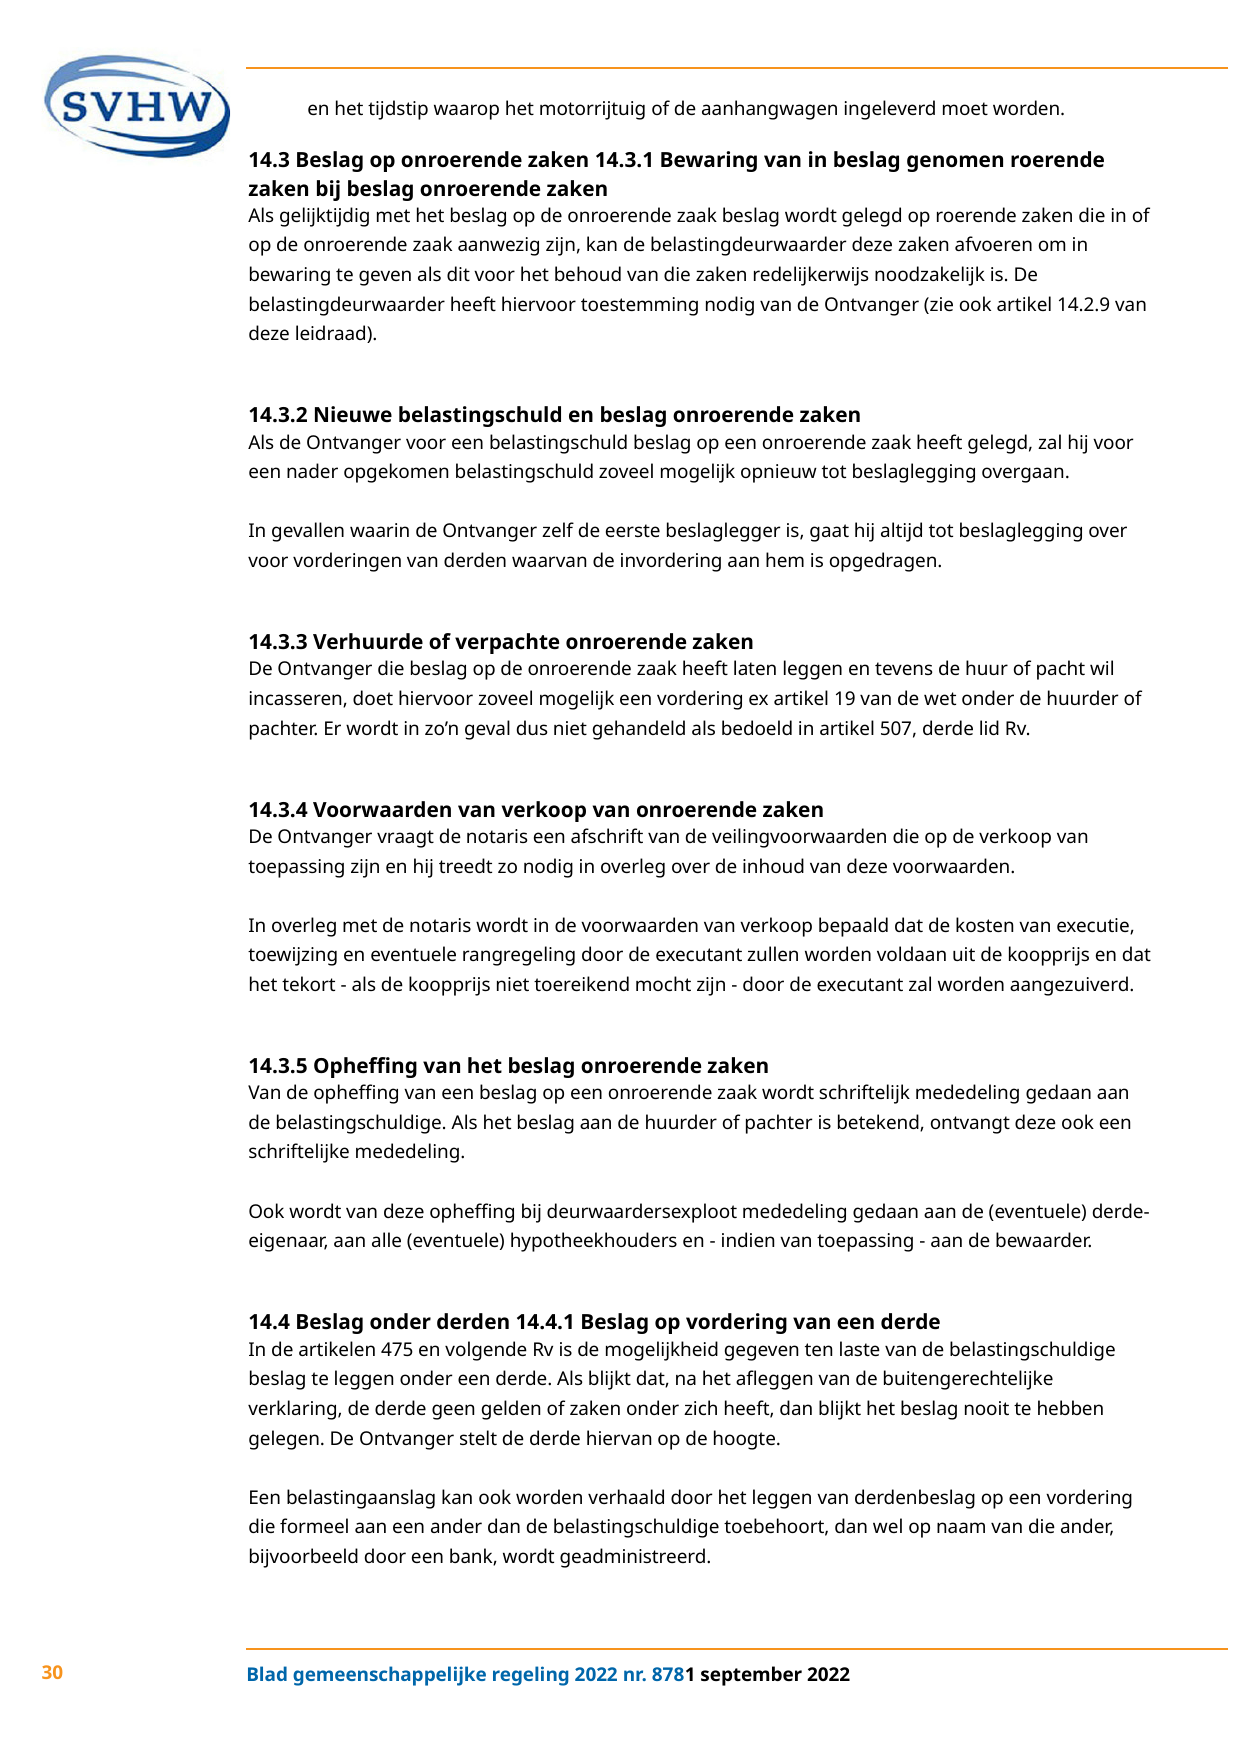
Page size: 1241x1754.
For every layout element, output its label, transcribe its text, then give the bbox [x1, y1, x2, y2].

picture [41, 47, 231, 172]
text In gevallen waarin de Ontvanger zelf de eerste beslaglegger is, gaat hij altijd tot beslaglegging over voor vorderingen van derden waarvan de invordering aan hem is opgedragen. [248, 518, 1152, 573]
text Als gelijktijdig met het beslag op de onroerende zaak beslag wordt gelegd op roerende zaken die in of op de onroerende zaak aanwezig zijn, kan de belastingdeurwaarder deze zaken afvoeren om in bewaring te geven als dit voor het behoud van die zaken redelijkerwijs noodzakelijk is. De belastingdeurwaarder heeft hiervoor toestemming nodig van de Ontvanger (zie ook artikel 14.2.9 van deze leidraad). [248, 202, 1152, 346]
text 14.3.4 Voorwaarden van verkoop van onroerende zaken [248, 795, 1152, 823]
text De Ontvanger vraagt de notaris een afschrift van de veilingvoorwaarden die op de verkoop van toepassing zijn en hij treedt zo nodig in overleg over de inhoud van deze voorwaarden. [248, 823, 1152, 878]
text De Ontvanger die beslag op de onroerende zaak heeft laten leggen en tevens de huur of pacht wil incasseren, doet hiervoor zoveel mogelijk een vordering ex artikel 19 van de wet onder de huurder of pachter. Er wordt in zo’n geval dus niet gehandeld als bedoeld in artikel 507, derde lid Rv. [248, 656, 1152, 741]
text Ook wordt van deze opheffing bij deurwaardersexploot mededeling gedaan aan de (eventuele) derde-eigenaar, aan alle (eventuele) hypotheekhouders en - indien van toepassing - aan de bewaarder. [248, 1198, 1152, 1253]
list en het tijdstip waarop het motorrijtuig of de aanhangwagen ingeleverd moet worden. [248, 95, 1152, 121]
text Van de opheffing van een beslag op een onroerende zaak wordt schriftelijk mededeling gedaan aan de belastingschuldige. Als het beslag aan de huurder of pachter is betekend, ontvangt deze ook een schriftelijke mededeling. [248, 1079, 1152, 1164]
text 14.3.5 Opheffing van het beslag onroerende zaken [248, 1051, 1152, 1079]
text Een belastingaanslag kan ook worden verhaald door het leggen van derdenbeslag op een vordering die formeel aan een ander dan de belastingschuldige toebehoort, dan wel op naam van die ander, bijvoorbeeld door een bank, wordt geadministreerd. [248, 1484, 1152, 1569]
text Als de Ontvanger voor een belastingschuld beslag op een onroerende zaak heeft gelegd, zal hij voor een nader opgekomen belastingschuld zoveel mogelijk opnieuw tot beslaglegging overgaan. [248, 429, 1152, 484]
text 14.3 Beslag op onroerende zaken 14.3.1 Bewaring van in beslag genomen roerende zaken bij beslag onroerende zaken [248, 145, 1152, 202]
text 14.3.3 Verhuurde of verpachte onroerende zaken [248, 627, 1152, 656]
text In overleg met de notaris wordt in de voorwaarden van verkoop bepaald dat de kosten van executie, toewijzing en eventuele rangregeling door de executant zullen worden voldaan uit de koopprijs en dat het tekort - als de koopprijs niet toereikend mocht zijn - door de executant zal worden aangezuiverd. [248, 912, 1152, 997]
text In de artikelen 475 en volgende Rv is de mogelijkheid gegeven ten laste van de belastingschuldige beslag te leggen onder een derde. Als blijkt dat, na het afleggen van de buitengerechtelijke verklaring, de derde geen gelden of zaken onder zich heeft, dan blijkt het beslag nooit te hebben gelegen. De Ontvanger stelt de derde hiervan op de hoogte. [248, 1336, 1152, 1450]
text 14.4 Beslag onder derden 14.4.1 Beslag op vordering van een derde [248, 1307, 1152, 1336]
text 14.3.2 Nieuwe belastingschuld en beslag onroerende zaken [248, 400, 1152, 429]
